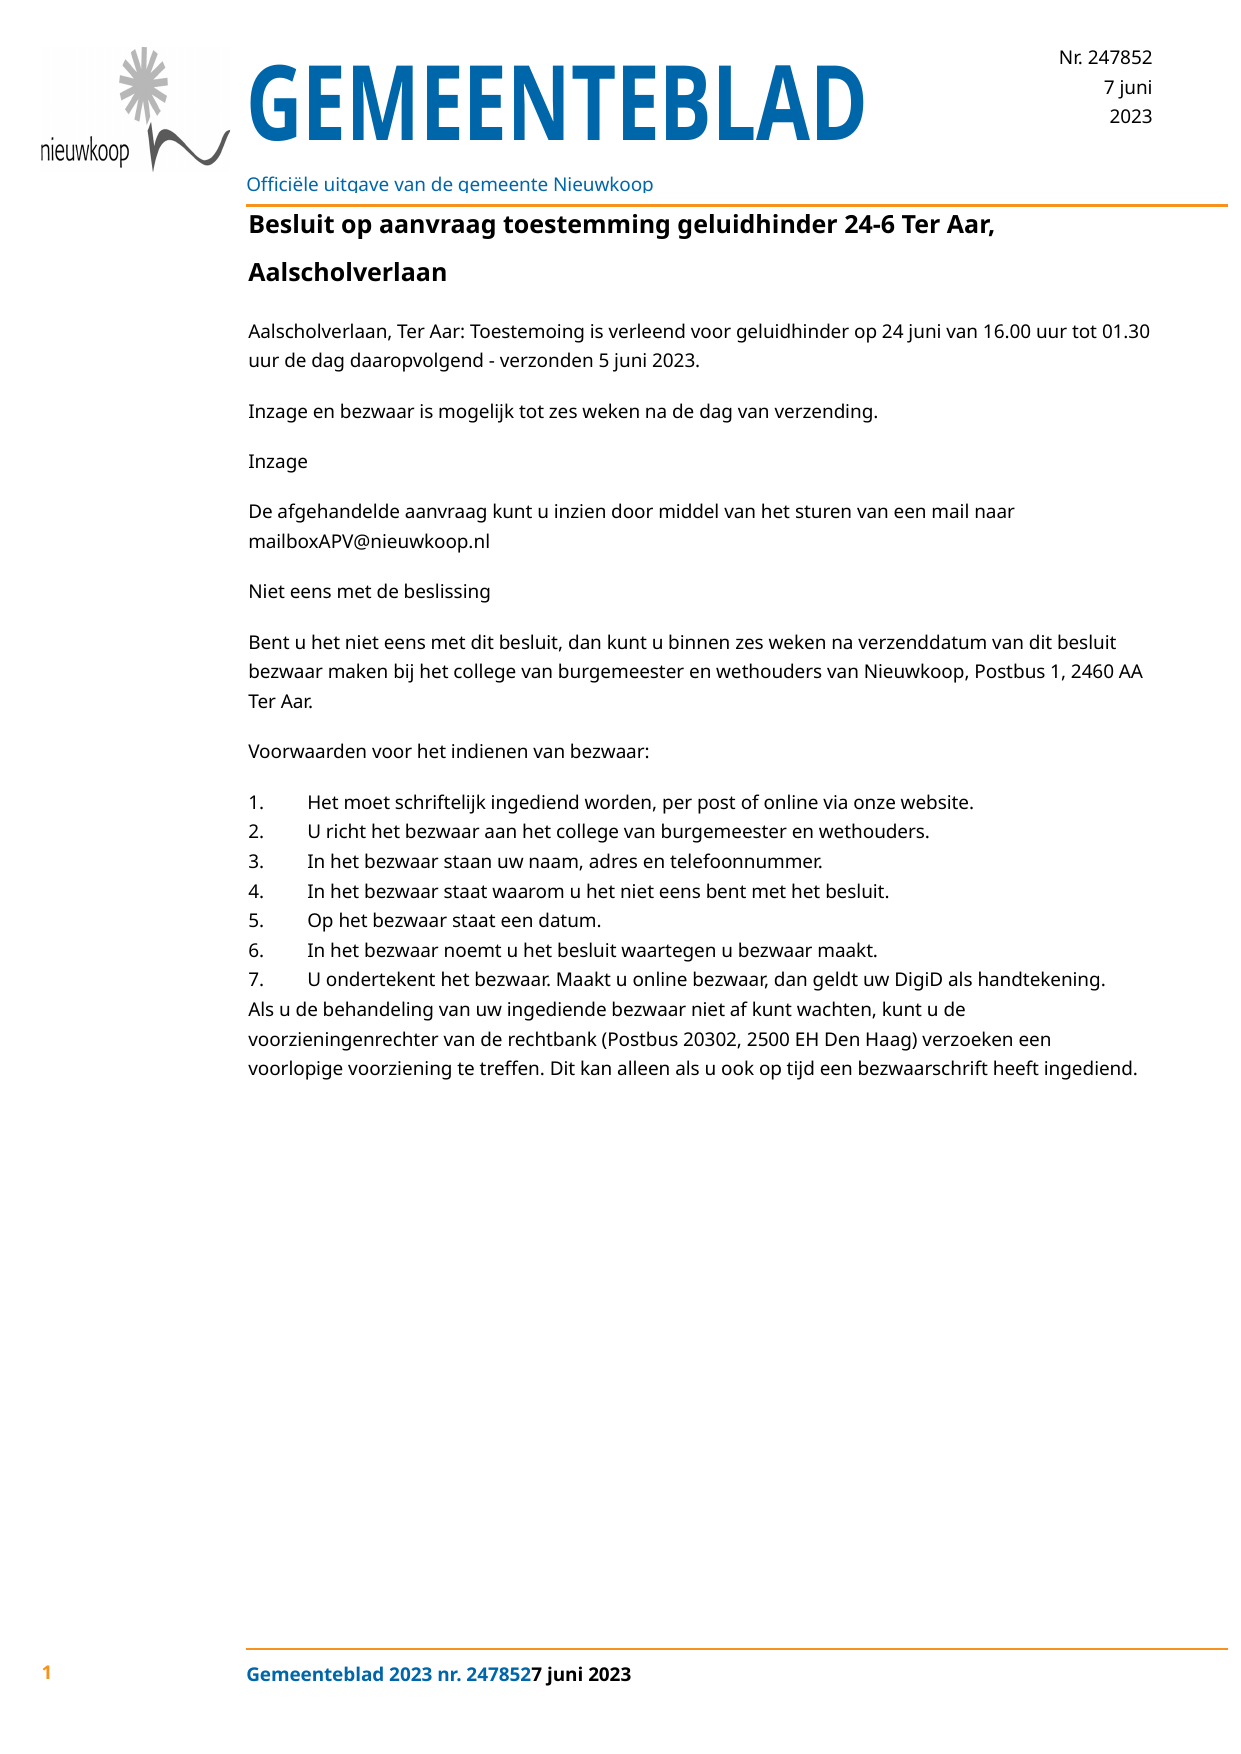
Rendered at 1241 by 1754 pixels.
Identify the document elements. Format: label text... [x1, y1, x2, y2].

text Niet eens met de beslissing [248, 579, 1152, 604]
picture [41, 47, 231, 172]
text Inzage en bezwaar is mogelijk tot zes weken na de dag van verzending. [248, 398, 1152, 424]
list Op het bezwaar staat een datum. [248, 907, 1152, 933]
list In het bezwaar staan uw naam, adres en telefoonnummer. [248, 848, 1152, 874]
list U richt het bezwaar aan het college van burgemeester en wethouders. [248, 819, 1152, 844]
text Aalscholverlaan, Ter Aar: Toestemoing is verleend voor geluidhinder op 24 juni van 16.00 uur tot 01.30 uur de dag daaropvolgend - verzonden 5 juni 2023. [248, 318, 1152, 373]
list In het bezwaar staat waarom u het niet eens bent met het besluit. [248, 878, 1152, 904]
list In het bezwaar noemt u het besluit waartegen u bezwaar maakt. [248, 937, 1152, 963]
text Bent u het niet eens met dit besluit, dan kunt u binnen zes weken na verzenddatum van dit besluit bezwaar maken bij het college van burgemeester en wethouders van Nieuwkoop, Postbus 1, 2460 AA Ter Aar. [248, 629, 1152, 714]
text Besluit op aanvraag toestemming geluidhinder 24-6 Ter Aar, Aalscholverlaan [248, 207, 1152, 288]
text Als u de behandeling van uw ingediende bezwaar niet af kunt wachten, kunt u de voorzieningenrechter van de rechtbank (Postbus 20302, 2500 EH Den Haag) verzoeken een voorlopige voorziening te treffen. Dit kan alleen als u ook op tijd een bezwaarschrift heeft ingediend. [248, 996, 1152, 1081]
text Voorwaarden voor het indienen van bezwaar: [248, 739, 1152, 764]
text Inzage [248, 448, 1152, 474]
list Het moet schriftelijk ingediend worden, per post of online via onze website. [248, 789, 1152, 815]
list U ondertekent het bezwaar. Maakt u online bezwaar, dan geldt uw DigiD als handtekening. [248, 967, 1152, 992]
text De afgehandelde aanvraag kunt u inzien door middel van het sturen van een mail naar mailboxAPV@nieuwkoop.nl [248, 499, 1152, 554]
